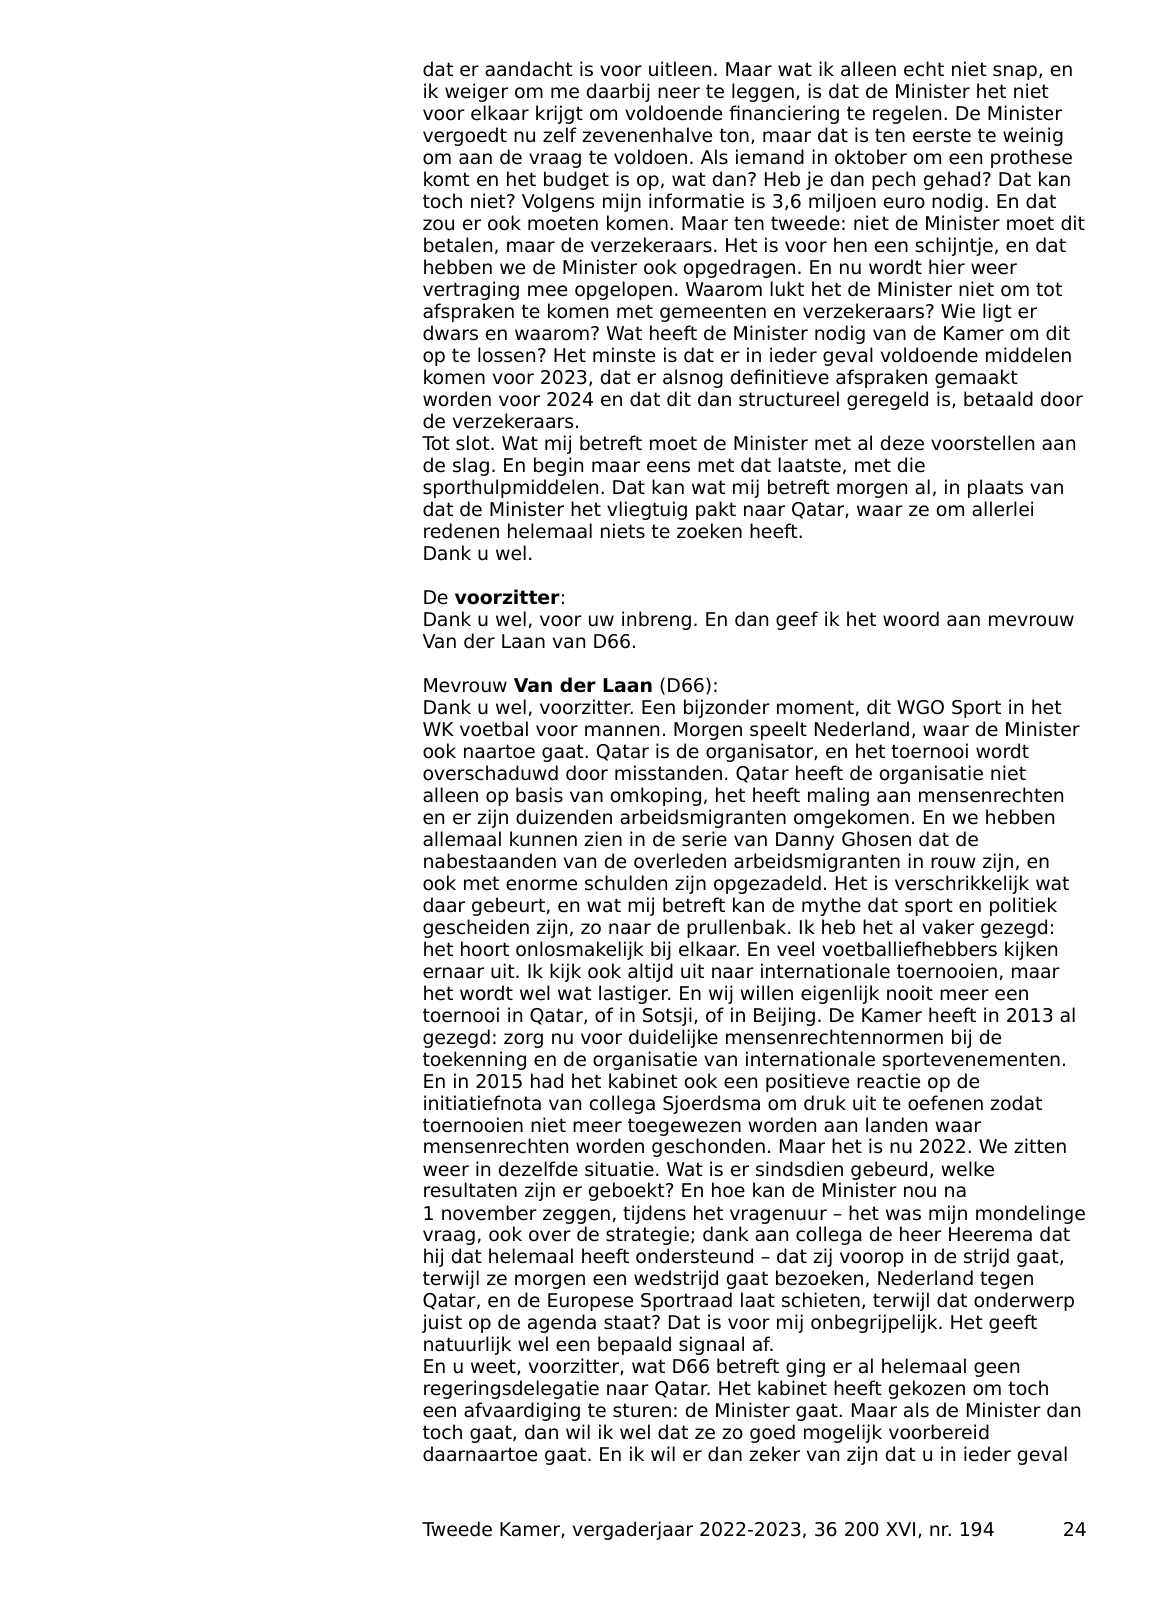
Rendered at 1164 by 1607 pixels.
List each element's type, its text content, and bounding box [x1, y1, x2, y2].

text Dank u wel. [422, 543, 1087, 564]
text Dank u wel, voor uw inbreng. En dan geef ik het woord aan mevrouw Van der Laan van D66. [422, 609, 1087, 653]
text dat er aandacht is voor uitleen. Maar wat ik alleen echt niet snap, en ik weiger om me daarbij neer te leggen, is dat de Minister het niet voor elkaar krijgt om voldoende financiering te regelen. De Minister vergoedt nu zelf zevenenhalve ton, maar dat is ten eerste te weinig om aan de vraag te voldoen. Als iemand in oktober om een prothese komt en het budget is op, wat dan? Heb je dan pech gehad? Dat kan toch niet? Volgens mijn informatie is 3,6 miljoen euro nodig. En dat zou er ook moeten komen. Maar ten tweede: niet de Minister moet dit betalen, maar de verzekeraars. Het is voor hen een schijntje, en dat hebben we de Minister ook opgedragen. En nu wordt hier weer vertraging mee opgelopen. Waarom lukt het de Minister niet om tot afspraken te komen met gemeenten en verzekeraars? Wie ligt er dwars en waarom? Wat heeft de Minister nodig van de Kamer om dit op te lossen? Het minste is dat er in ieder geval voldoende middelen komen voor 2023, dat er alsnog definitieve afspraken gemaakt worden voor 2024 en dat dit dan structureel geregeld is, betaald door de verzekeraars. [422, 59, 1087, 433]
text Tot slot. Wat mij betreft moet de Minister met al deze voorstellen aan de slag. En begin maar eens met dat laatste, met die sporthulpmiddelen. Dat kan wat mij betreft morgen al, in plaats van dat de Minister het vliegtuig pakt naar Qatar, waar ze om allerlei redenen helemaal niets te zoeken heeft. [422, 433, 1087, 543]
text Mevrouw Van der Laan (D66): [422, 675, 1087, 697]
text En u weet, voorzitter, wat D66 betreft ging er al helemaal geen regeringsdelegatie naar Qatar. Het kabinet heeft gekozen om toch een afvaardiging te sturen: de Minister gaat. Maar als de Minister dan toch gaat, dan wil ik wel dat ze zo goed mogelijk voorbereid daarnaartoe gaat. En ik wil er dan zeker van zijn dat u in ieder geval [422, 1356, 1087, 1466]
text De voorzitter: [422, 587, 1087, 609]
text Dank u wel, voorzitter. Een bijzonder moment, dit WGO Sport in het WK voetbal voor mannen. Morgen speelt Nederland, waar de Minister ook naartoe gaat. Qatar is de organisator, en het toernooi wordt overschaduwd door misstanden. Qatar heeft de organisatie niet alleen op basis van omkoping, het heeft maling aan mensenrechten en er zijn duizenden arbeidsmigranten omgekomen. En we hebben allemaal kunnen zien in de serie van Danny Ghosen dat de nabestaanden van de overleden arbeidsmigranten in rouw zijn, en ook met enorme schulden zijn opgezadeld. Het is verschrikkelijk wat daar gebeurt, en wat mij betreft kan de mythe dat sport en politiek gescheiden zijn, zo naar de prullenbak. Ik heb het al vaker gezegd: het hoort onlosmakelijk bij elkaar. En veel voetballiefhebbers kijken ernaar uit. Ik kijk ook altijd uit naar internationale toernooien, maar het wordt wel wat lastiger. En wij willen eigenlijk nooit meer een toernooi in Qatar, of in Sotsji, of in Beijing. De Kamer heeft in 2013 al gezegd: zorg nu voor duidelijke mensenrechtennormen bij de toekenning en de organisatie van internationale sportevenementen. En in 2015 had het kabinet ook een positieve reactie op de initiatiefnota van collega Sjoerdsma om druk uit te oefenen zodat toernooien niet meer toegewezen worden aan landen waar mensenrechten worden geschonden. Maar het is nu 2022. We zitten weer in dezelfde situatie. Wat is er sindsdien gebeurd, welke resultaten zijn er geboekt? En hoe kan de Minister nou na 1 november zeggen, tijdens het vragenuur – het was mijn mondelinge vraag, ook over de strategie; dank aan collega de heer Heerema dat hij dat helemaal heeft ondersteund – dat zij voorop in de strijd gaat, terwijl ze morgen een wedstrijd gaat bezoeken, Nederland tegen Qatar, en de Europese Sportraad laat schieten, terwijl dat onderwerp juist op de agenda staat? Dat is voor mij onbegrijpelijk. Het geeft natuurlijk wel een bepaald signaal af. [422, 697, 1087, 1356]
